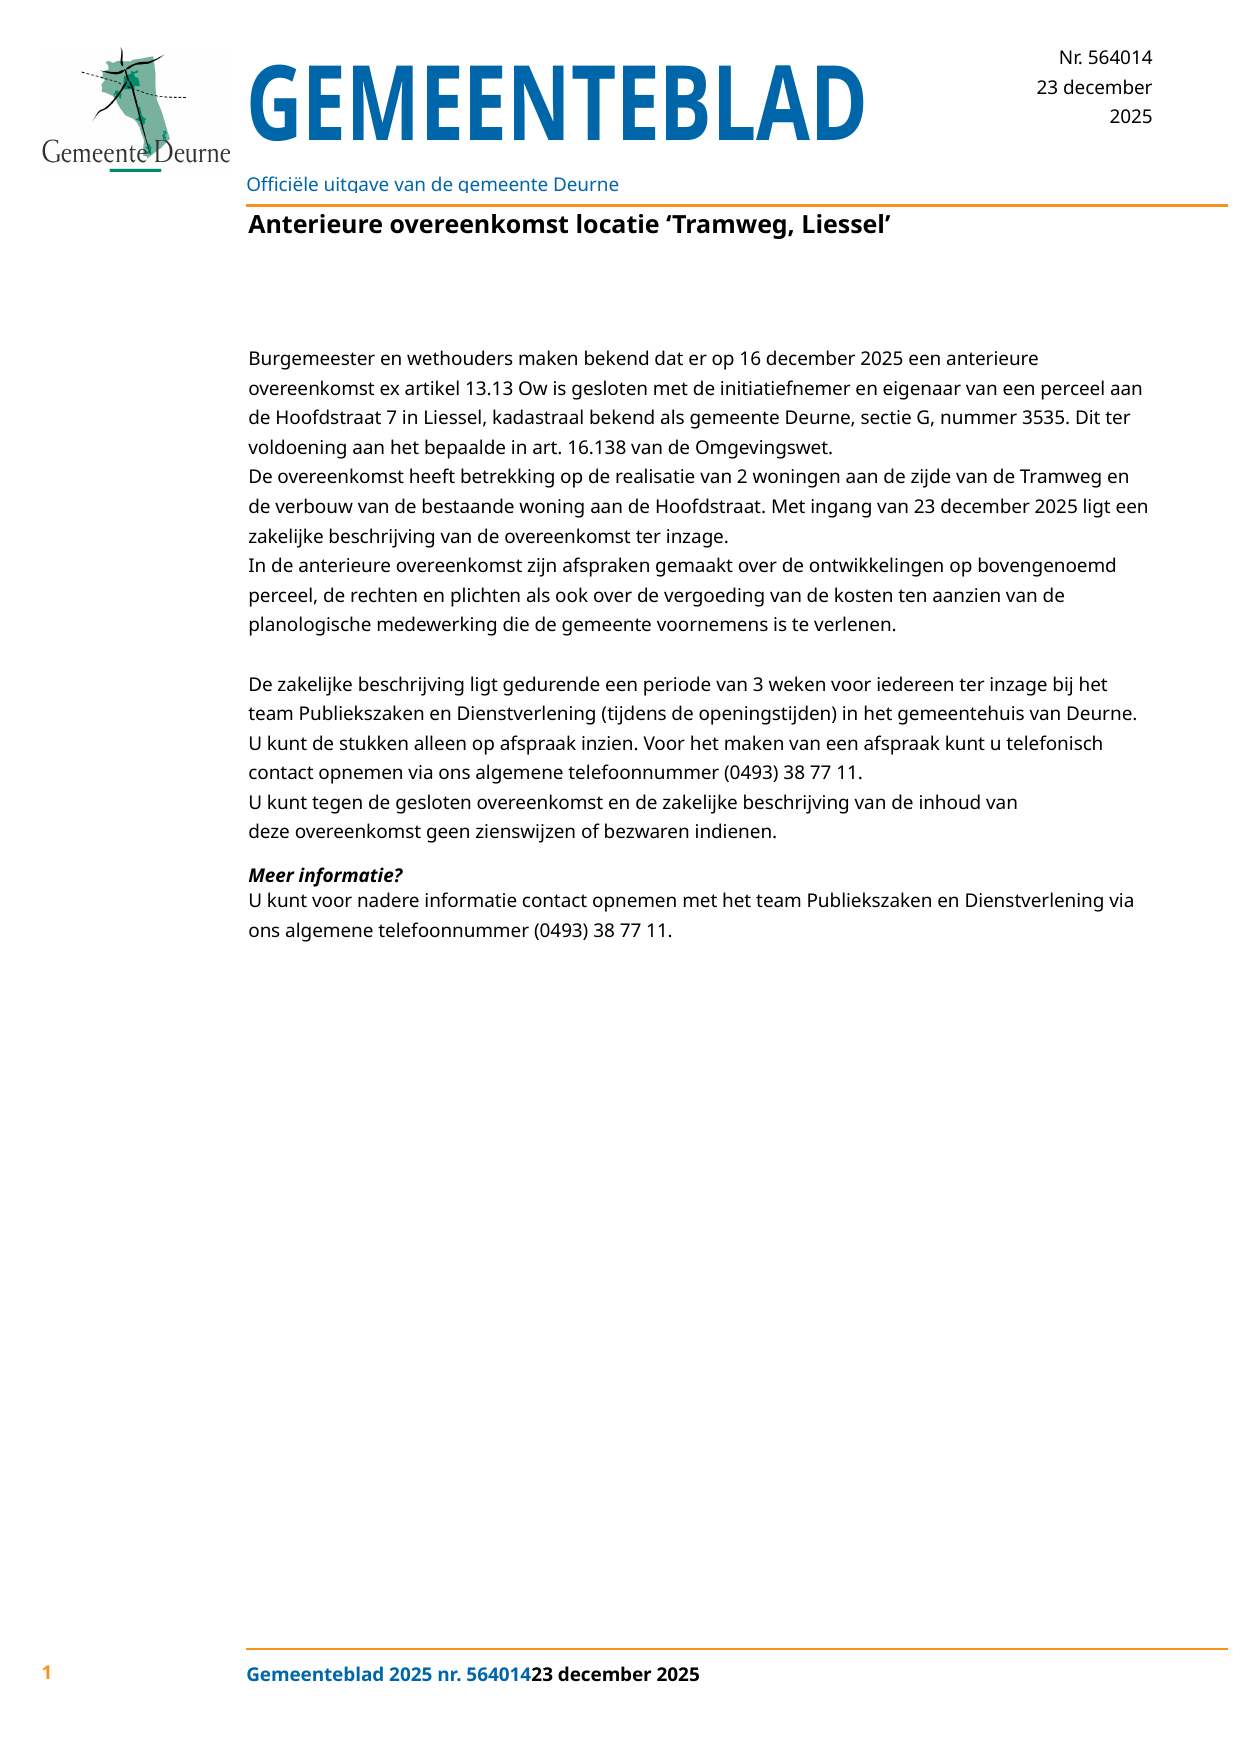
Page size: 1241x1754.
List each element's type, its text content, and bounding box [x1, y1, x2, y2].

text Meer informatie? [248, 862, 1152, 887]
text De overeenkomst heeft betrekking op de realisatie van 2 woningen aan de zijde van de Tramweg en de verbouw van de bestaande woning aan de Hoofdstraat. Met ingang van 23 december 2025 ligt een zakelijke beschrijving van de overeenkomst ter inzage. [248, 464, 1152, 548]
text U kunt voor nadere informatie contact opnemen met het team Publiekszaken en Dienstverlening via ons algemene telefoonnummer (0493) 38 77 11. [248, 887, 1152, 943]
text Burgemeester en wethouders maken bekend dat er op 16 december 2025 een anterieure overeenkomst ex artikel 13.13 Ow is gesloten met de initiatiefnemer en eigenaar van een perceel aan de Hoofdstraat 7 in Liessel, kadastraal bekend als gemeente Deurne, sectie G, nummer 3535. Dit ter voldoening aan het bepaalde in art. 16.138 van de Omgevingswet. [248, 345, 1152, 460]
text In de anterieure overeenkomst zijn afspraken gemaakt over de ontwikkelingen op bovengenoemd perceel, de rechten en plichten als ook over de vergoeding van de kosten ten aanzien van de planologische medewerking die de gemeente voornemens is te verlenen. [248, 552, 1152, 637]
picture [41, 47, 231, 172]
text Anterieure overeenkomst locatie ‘Tramweg, Liessel’ [248, 207, 1152, 241]
text U kunt tegen de gesloten overeenkomst en de zakelijke beschrijving van de inhoud van [248, 789, 1152, 815]
text deze overeenkomst geen zienswijzen of bezwaren indienen. [248, 819, 1152, 844]
text De zakelijke beschrijving ligt gedurende een periode van 3 weken voor iedereen ter inzage bij het team Publiekszaken en Dienstverlening (tijdens de openingstijden) in het gemeentehuis van Deurne. U kunt de stukken alleen op afspraak inzien. Voor het maken van een afspraak kunt u telefonisch contact opnemen via ons algemene telefoonnummer (0493) 38 77 11. [248, 671, 1152, 785]
